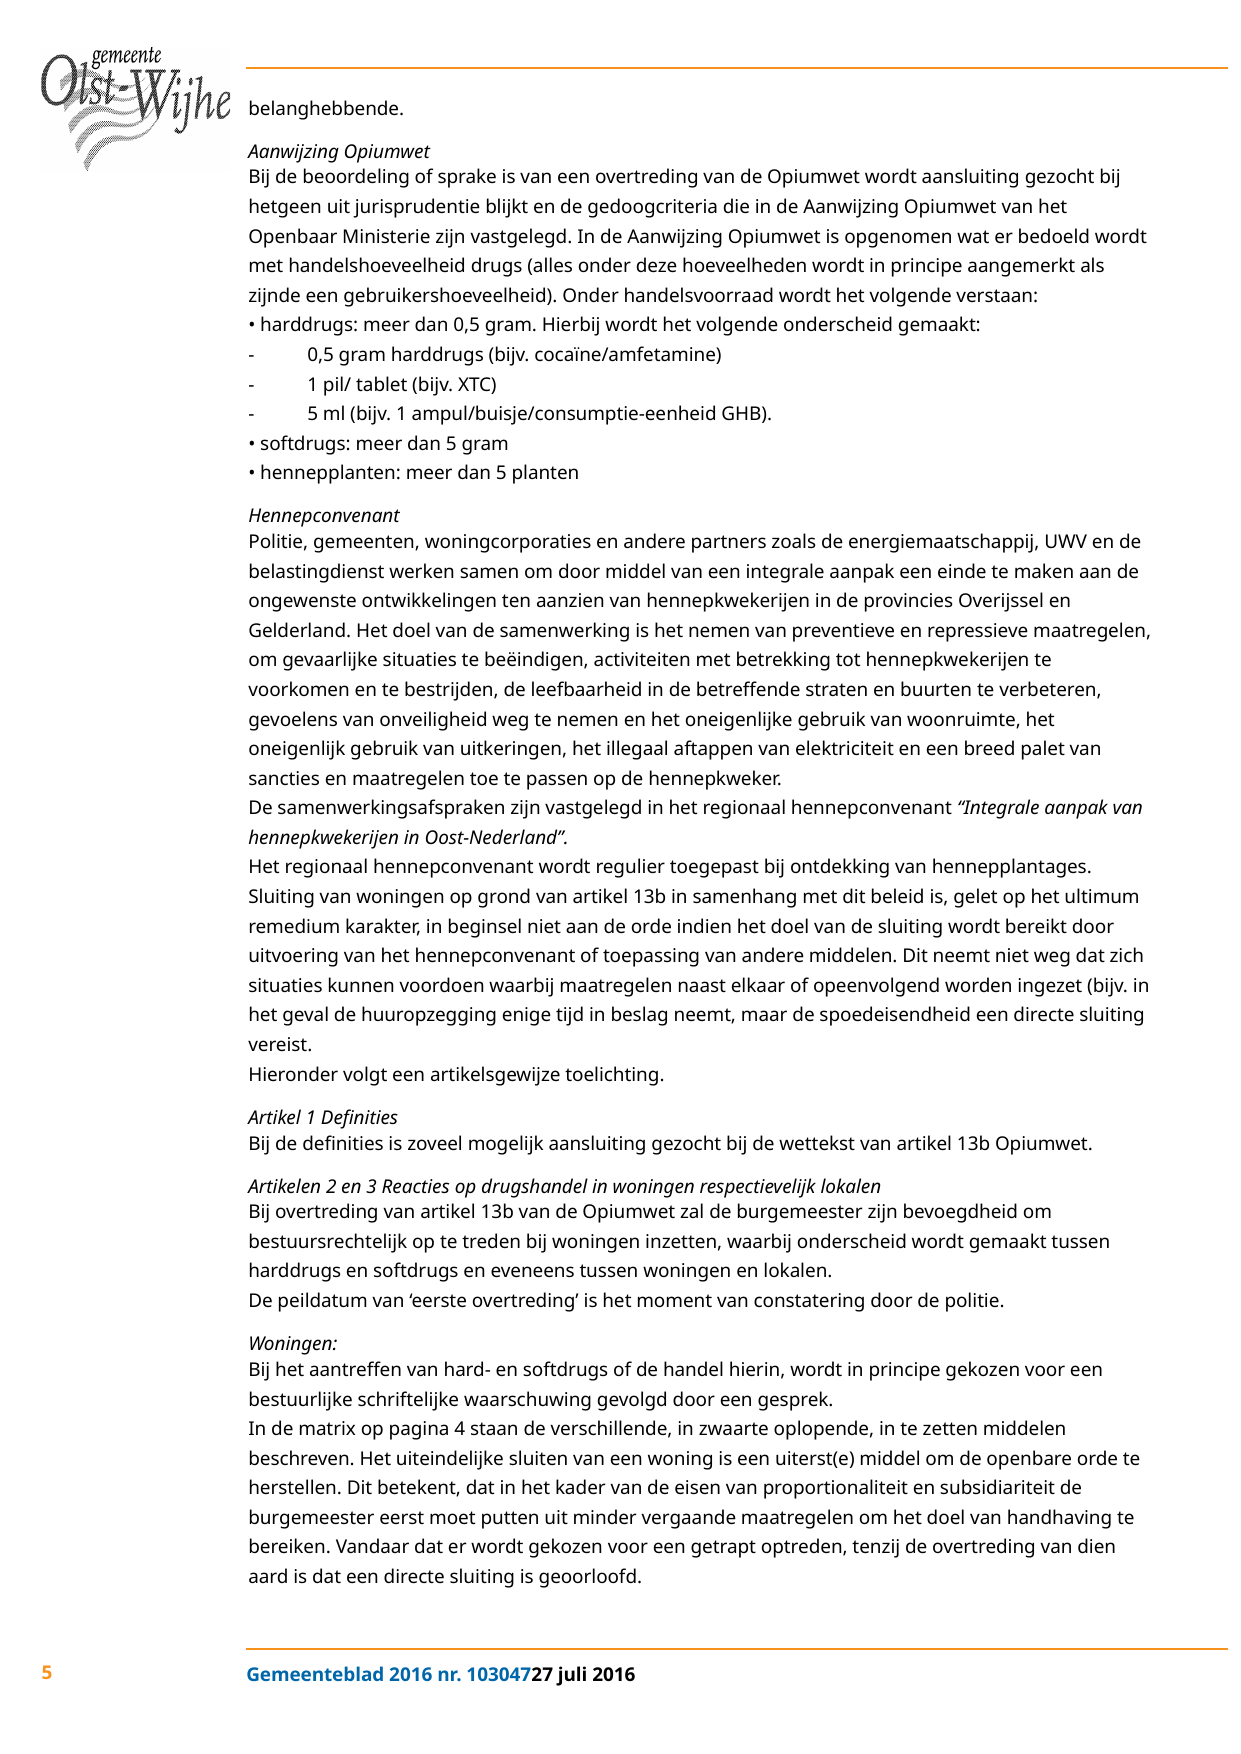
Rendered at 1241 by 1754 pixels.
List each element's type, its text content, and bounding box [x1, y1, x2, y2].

list 5 ml (bijv. 1 ampul/buisje/consumptie-eenheid GHB). [248, 400, 1152, 426]
picture [41, 47, 231, 172]
text Het regionaal hennepconvenant wordt regulier toegepast bij ontdekking van hennepplantages. Sluiting van woningen op grond van artikel 13b in samenhang met dit beleid is, gelet op het ultimum remedium karakter, in beginsel niet aan de orde indien het doel van de sluiting wordt bereikt door uitvoering van het hennepconvenant of toepassing van andere middelen. Dit neemt niet weg dat zich situaties kunnen voordoen waarbij maatregelen naast elkaar of opeenvolgend worden ingezet (bijv. in het geval de huuropzegging enige tijd in beslag neemt, maar de spoedeisendheid een directe sluiting vereist. [248, 854, 1152, 1057]
text Hieronder volgt een artikelsgewijze toelichting. [248, 1061, 1152, 1087]
text belastingdienst werken samen om door middel van een integrale aanpak een einde te maken aan de ongewenste ontwikkelingen ten aanzien van hennepkwekerijen in de provincies Overijssel en Gelderland. Het doel van de samenwerking is het nemen van preventieve en repressieve maatregelen, om gevaarlijke situaties te beëindigen, activiteiten met betrekking tot hennepkwekerijen te voorkomen en te bestrijden, de leefbaarheid in de betreffende straten en buurten te verbeteren, gevoelens van onveiligheid weg te nemen en het oneigenlijke gebruik van woonruimte, het oneigenlijk gebruik van uitkeringen, het illegaal aftappen van elektriciteit en een breed palet van sancties en maatregelen toe te passen op de hennepkweker. [248, 558, 1152, 791]
text Woningen: [248, 1330, 1152, 1356]
text Artikel 1 Definities [248, 1104, 1152, 1130]
text In de matrix op pagina 4 staan de verschillende, in zwaarte oplopende, in te zetten middelen beschreven. Het uiteindelijke sluiten van een woning is een uiterst(e) middel om de openbare orde te herstellen. Dit betekent, dat in het kader van de eisen van proportionaliteit en subsidiariteit de burgemeester eerst moet putten uit minder vergaande maatregelen om het doel van handhaving te bereiken. Vandaar dat er wordt gekozen voor een getrapt optreden, tenzij de overtreding van dien aard is dat een directe sluiting is geoorloofd. [248, 1415, 1152, 1589]
list 0,5 gram harddrugs (bijv. cocaïne/amfetamine) [248, 341, 1152, 367]
text De peildatum van ‘eerste overtreding’ is het moment van constatering door de politie. [248, 1287, 1152, 1313]
text • hennepplanten: meer dan 5 planten [248, 459, 1152, 485]
text belanghebbende. [248, 95, 1152, 121]
text Aanwijzing Opiumwet [248, 138, 1152, 164]
text Hennepconvenant [248, 503, 1152, 528]
list 1 pil/ tablet (bijv. XTC) [248, 371, 1152, 396]
text Bij overtreding van artikel 13b van de Opiumwet zal de burgemeester zijn bevoegdheid om bestuursrechtelijk op te treden bij woningen inzetten, waarbij onderscheid wordt gemaakt tussen harddrugs en softdrugs en eveneens tussen woningen en lokalen. [248, 1198, 1152, 1283]
text De samenwerkingsafspraken zijn vastgelegd in het regionaal hennepconvenant “Integrale aanpak van hennepkwekerijen in Oost-Nederland”. [248, 794, 1152, 850]
text Bij het aantreffen van hard- en softdrugs of de handel hierin, wordt in principe gekozen voor een bestuurlijke schriftelijke waarschuwing gevolgd door een gesprek. [248, 1356, 1152, 1411]
text Politie, gemeenten, woningcorporaties en andere partners zoals de energiemaatschappij, UWV en de [248, 528, 1152, 554]
text Bij de beoordeling of sprake is van een overtreding van de Opiumwet wordt aansluiting gezocht bij hetgeen uit jurisprudentie blijkt en de gedoogcriteria die in de Aanwijzing Opiumwet van het Openbaar Ministerie zijn vastgelegd. In de Aanwijzing Opiumwet is opgenomen wat er bedoeld wordt met handelshoeveelheid drugs (alles onder deze hoeveelheden wordt in principe aangemerkt als zijnde een gebruikershoeveelheid). Onder handelsvoorraad wordt het volgende verstaan: [248, 164, 1152, 308]
text • harddrugs: meer dan 0,5 gram. Hierbij wordt het volgende onderscheid gemaakt: [248, 312, 1152, 337]
text • softdrugs: meer dan 5 gram [248, 430, 1152, 456]
text Bij de definities is zoveel mogelijk aansluiting gezocht bij de wettekst van artikel 13b Opiumwet. [248, 1130, 1152, 1155]
text Artikelen 2 en 3 Reacties op drugshandel in woningen respectievelijk lokalen [248, 1173, 1152, 1198]
